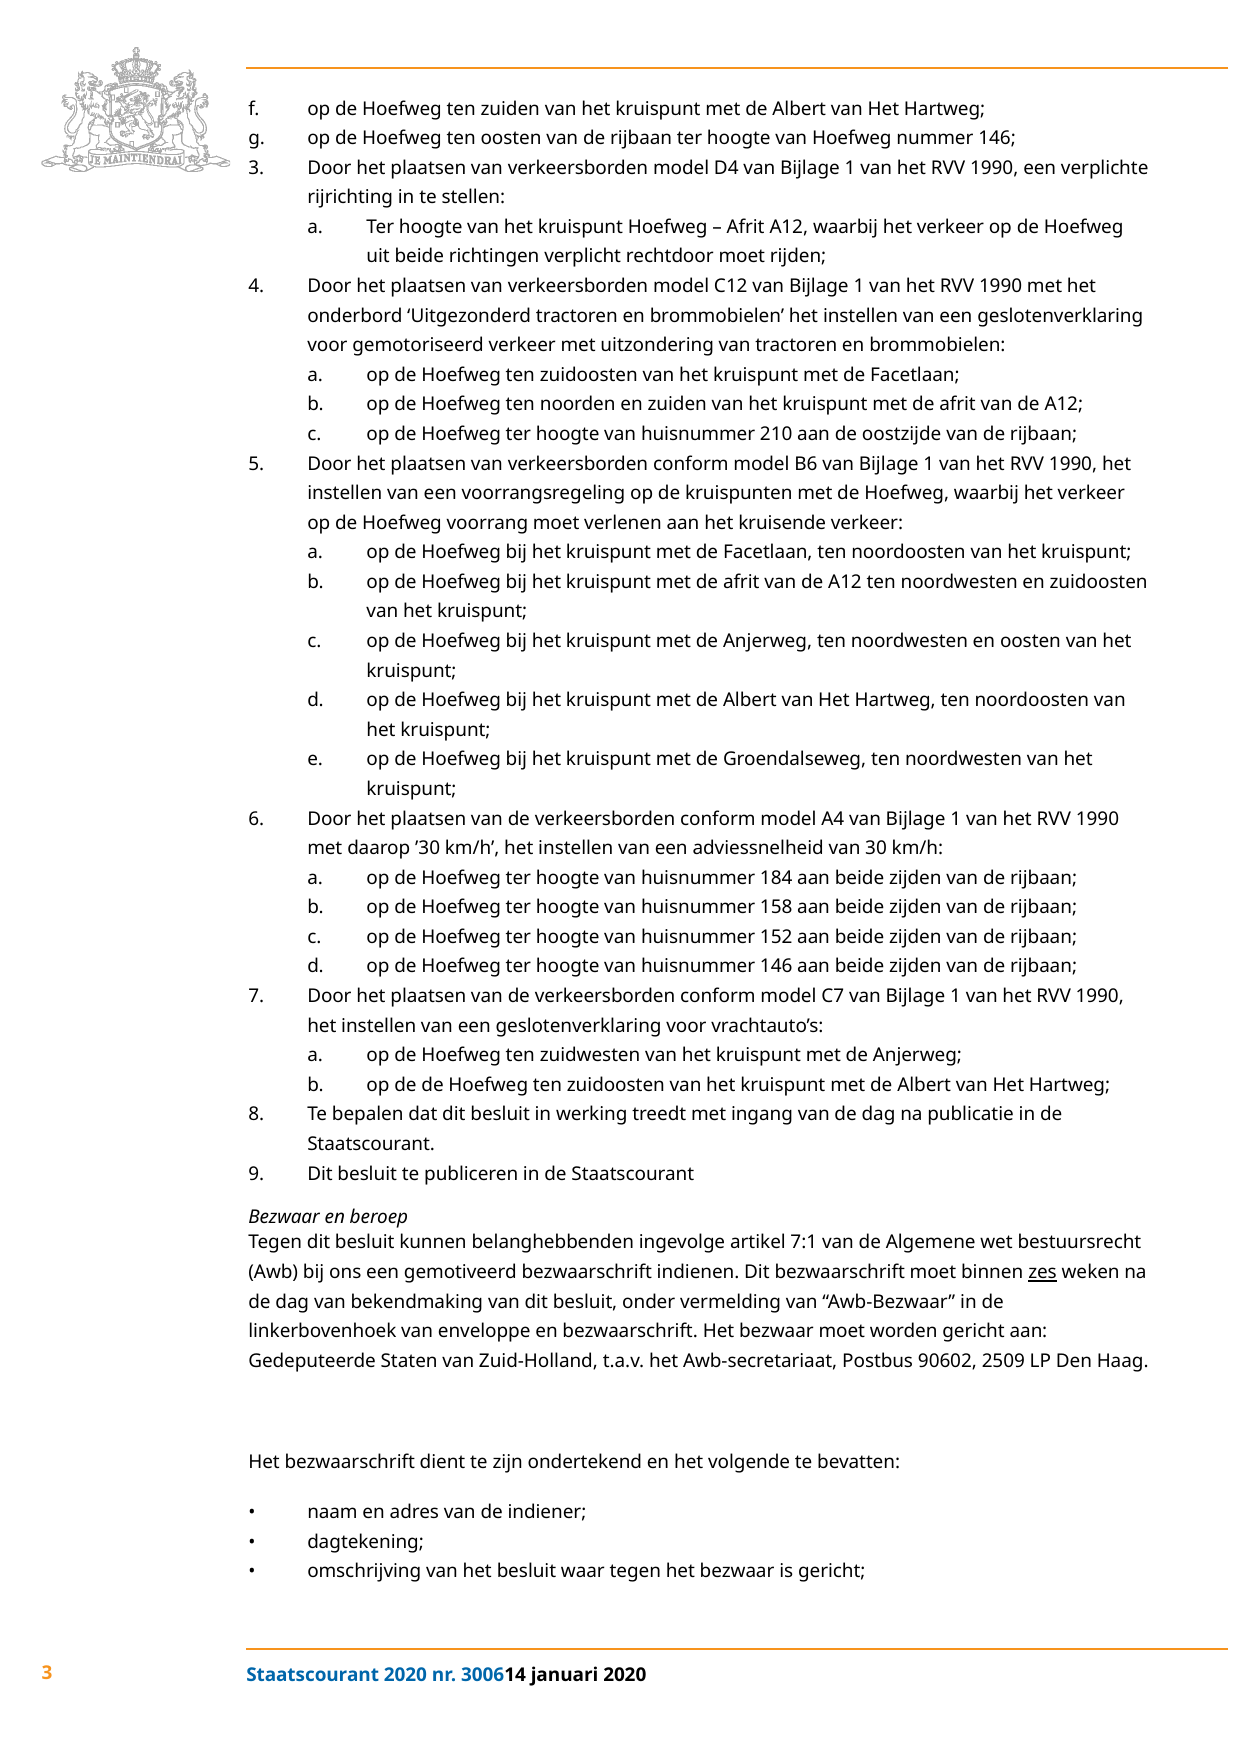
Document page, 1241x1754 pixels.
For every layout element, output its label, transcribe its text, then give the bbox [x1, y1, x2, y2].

list Door het plaatsen van de verkeersborden conform model A4 van Bijlage 1 van het RVV 1990 met daarop ’30 km/h’, het instellen van een adviessnelheid van 30 km/h: [248, 805, 1152, 860]
list op de Hoefweg ter hoogte van huisnummer 152 aan beide zijden van de rijbaan; [307, 923, 1152, 949]
list op de Hoefweg ten oosten van de rijbaan ter hoogte van Hoefweg nummer 146; [248, 124, 1152, 150]
list Door het plaatsen van de verkeersborden conform model C7 van Bijlage 1 van het RVV 1990, het instellen van een geslotenverklaring voor vrachtauto’s: [248, 982, 1152, 1038]
list op de Hoefweg ten noorden en zuiden van het kruispunt met de afrit van de A12; [307, 391, 1152, 416]
list op de Hoefweg ter hoogte van huisnummer 210 aan de oostzijde van de rijbaan; [307, 420, 1152, 446]
list op de Hoefweg bij het kruispunt met de Facetlaan, ten noordoosten van het kruispunt; [307, 538, 1152, 564]
list op de Hoefweg ten zuidwesten van het kruispunt met de Anjerweg; [307, 1041, 1152, 1067]
list dagtekening; [248, 1528, 1152, 1553]
list op de Hoefweg ten zuiden van het kruispunt met de Albert van Het Hartweg; [248, 95, 1152, 121]
list omschrijving van het besluit waar tegen het bezwaar is gericht; [248, 1557, 1152, 1583]
text Het bezwaarschrift dient te zijn ondertekend en het volgende te bevatten: [248, 1448, 1152, 1473]
list op de Hoefweg bij het kruispunt met de Albert van Het Hartweg, ten noordoosten van het kruispunt; [307, 686, 1152, 742]
list Door het plaatsen van verkeersborden model D4 van Bijlage 1 van het RVV 1990, een verplichte rijrichting in te stellen: [248, 154, 1152, 209]
list op de Hoefweg bij het kruispunt met de afrit van de A12 ten noordwesten en zuidoosten van het kruispunt; [307, 568, 1152, 623]
list Dit besluit te publiceren in de Staatscourant [248, 1160, 1152, 1186]
list op de Hoefweg ten zuidoosten van het kruispunt met de Facetlaan; [307, 361, 1152, 387]
list op de Hoefweg ter hoogte van huisnummer 146 aan beide zijden van de rijbaan; [307, 953, 1152, 978]
list op de Hoefweg bij het kruispunt met de Groendalseweg, ten noordwesten van het kruispunt; [307, 746, 1152, 801]
list Door het plaatsen van verkeersborden conform model B6 van Bijlage 1 van het RVV 1990, het instellen van een voorrangsregeling op de kruispunten met de Hoefweg, waarbij het verkeer op de Hoefweg voorrang moet verlenen aan het kruisende verkeer: [248, 450, 1152, 535]
list Te bepalen dat dit besluit in werking treedt met ingang van de dag na publicatie in de Staatscourant. [248, 1101, 1152, 1156]
text Bezwaar en beroep [248, 1203, 1152, 1229]
list Ter hoogte van het kruispunt Hoefweg – Afrit A12, waarbij het verkeer op de Hoefweg uit beide richtingen verplicht rechtdoor moet rijden; [307, 213, 1152, 268]
list op de Hoefweg ter hoogte van huisnummer 158 aan beide zijden van de rijbaan; [307, 893, 1152, 919]
text Tegen dit besluit kunnen belanghebbenden ingevolge artikel 7:1 van de Algemene wet bestuursrecht (Awb) bij ons een gemotiveerd bezwaarschrift indienen. Dit bezwaarschrift moet binnen zes weken na de dag van bekendmaking van dit besluit, onder vermelding van “Awb-Bezwaar” in de linkerbovenhoek van enveloppe en bezwaarschrift. Het bezwaar moet worden gericht aan: Gedeputeerde Staten van Zuid-Holland, t.a.v. het Awb-secretariaat, Postbus 90602, 2509 LP Den Haag. [248, 1229, 1152, 1373]
picture [41, 47, 231, 172]
list Door het plaatsen van verkeersborden model C12 van Bijlage 1 van het RVV 1990 met het onderbord ‘Uitgezonderd tractoren en brommobielen’ het instellen van een geslotenverklaring voor gemotoriseerd verkeer met uitzondering van tractoren en brommobielen: [248, 272, 1152, 357]
list op de Hoefweg ter hoogte van huisnummer 184 aan beide zijden van de rijbaan; [307, 864, 1152, 890]
list naam en adres van de indiener; [248, 1498, 1152, 1524]
list op de Hoefweg bij het kruispunt met de Anjerweg, ten noordwesten en oosten van het kruispunt; [307, 627, 1152, 683]
list op de de Hoefweg ten zuidoosten van het kruispunt met de Albert van Het Hartweg; [307, 1071, 1152, 1097]
